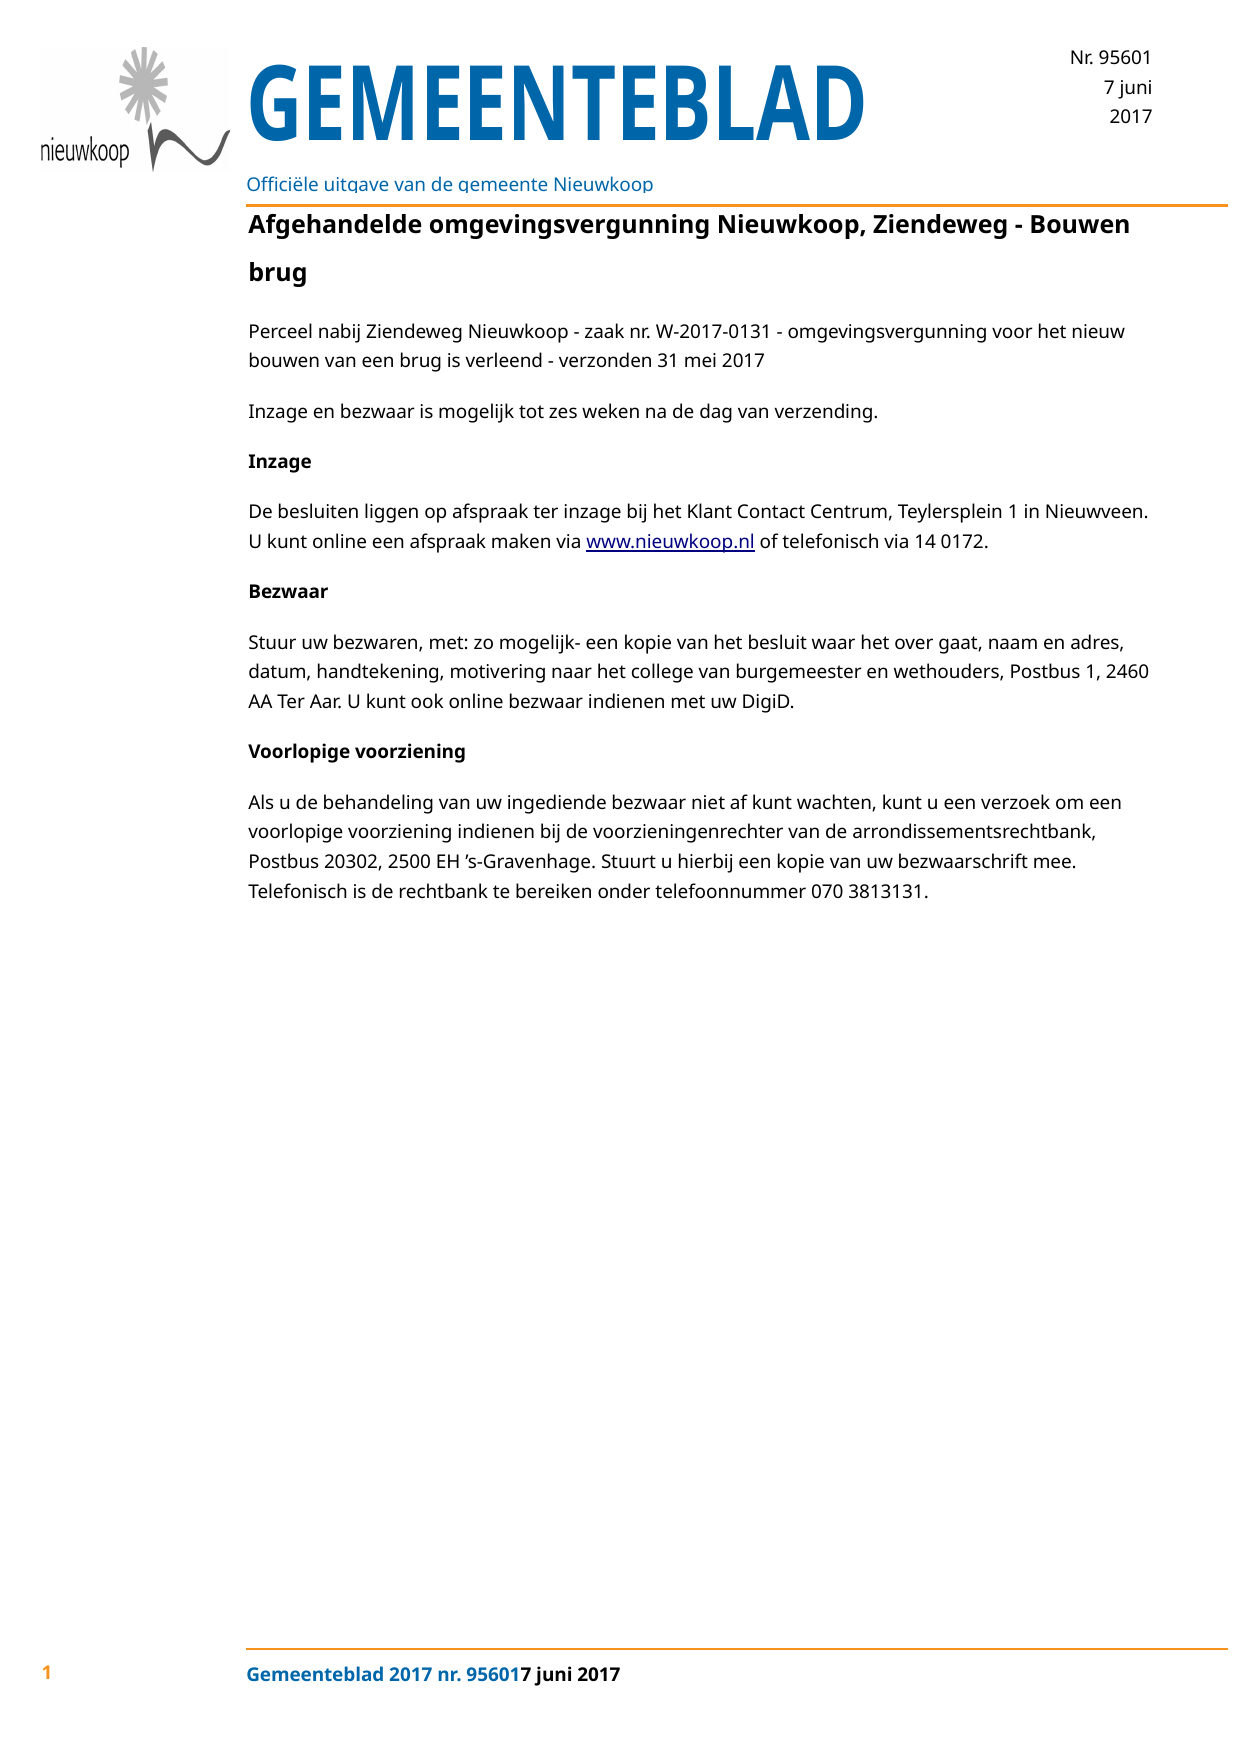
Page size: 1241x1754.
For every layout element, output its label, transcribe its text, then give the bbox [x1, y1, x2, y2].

text De besluiten liggen op afspraak ter inzage bij het Klant Contact Centrum, Teylersplein 1 in Nieuwveen. U kunt online een afspraak maken via www.nieuwkoop.nl of telefonisch via 14 0172. [248, 499, 1152, 554]
text Stuur uw bezwaren, met: zo mogelijk- een kopie van het besluit waar het over gaat, naam en adres, datum, handtekening, motivering naar het college van burgemeester en wethouders, Postbus 1, 2460 AA Ter Aar. U kunt ook online bezwaar indienen met uw DigiD. [248, 629, 1152, 714]
text Bezwaar [248, 579, 1152, 604]
text Voorlopige voorziening [248, 739, 1152, 764]
text Inzage en bezwaar is mogelijk tot zes weken na de dag van verzending. [248, 398, 1152, 424]
picture [41, 47, 231, 172]
text Als u de behandeling van uw ingediende bezwaar niet af kunt wachten, kunt u een verzoek om een voorlopige voorziening indienen bij de voorzieningenrechter van de arrondissementsrechtbank, Postbus 20302, 2500 EH ’s-Gravenhage. Stuurt u hierbij een kopie van uw bezwaarschrift mee. Telefonisch is de rechtbank te bereiken onder telefoonnummer 070 3813131. [248, 789, 1152, 904]
text Perceel nabij Ziendeweg Nieuwkoop - zaak nr. W-2017-0131 - omgevingsvergunning voor het nieuw bouwen van een brug is verleend - verzonden 31 mei 2017 [248, 318, 1152, 373]
text Inzage [248, 448, 1152, 474]
text Afgehandelde omgevingsvergunning Nieuwkoop, Ziendeweg - Bouwen brug [248, 207, 1152, 288]
